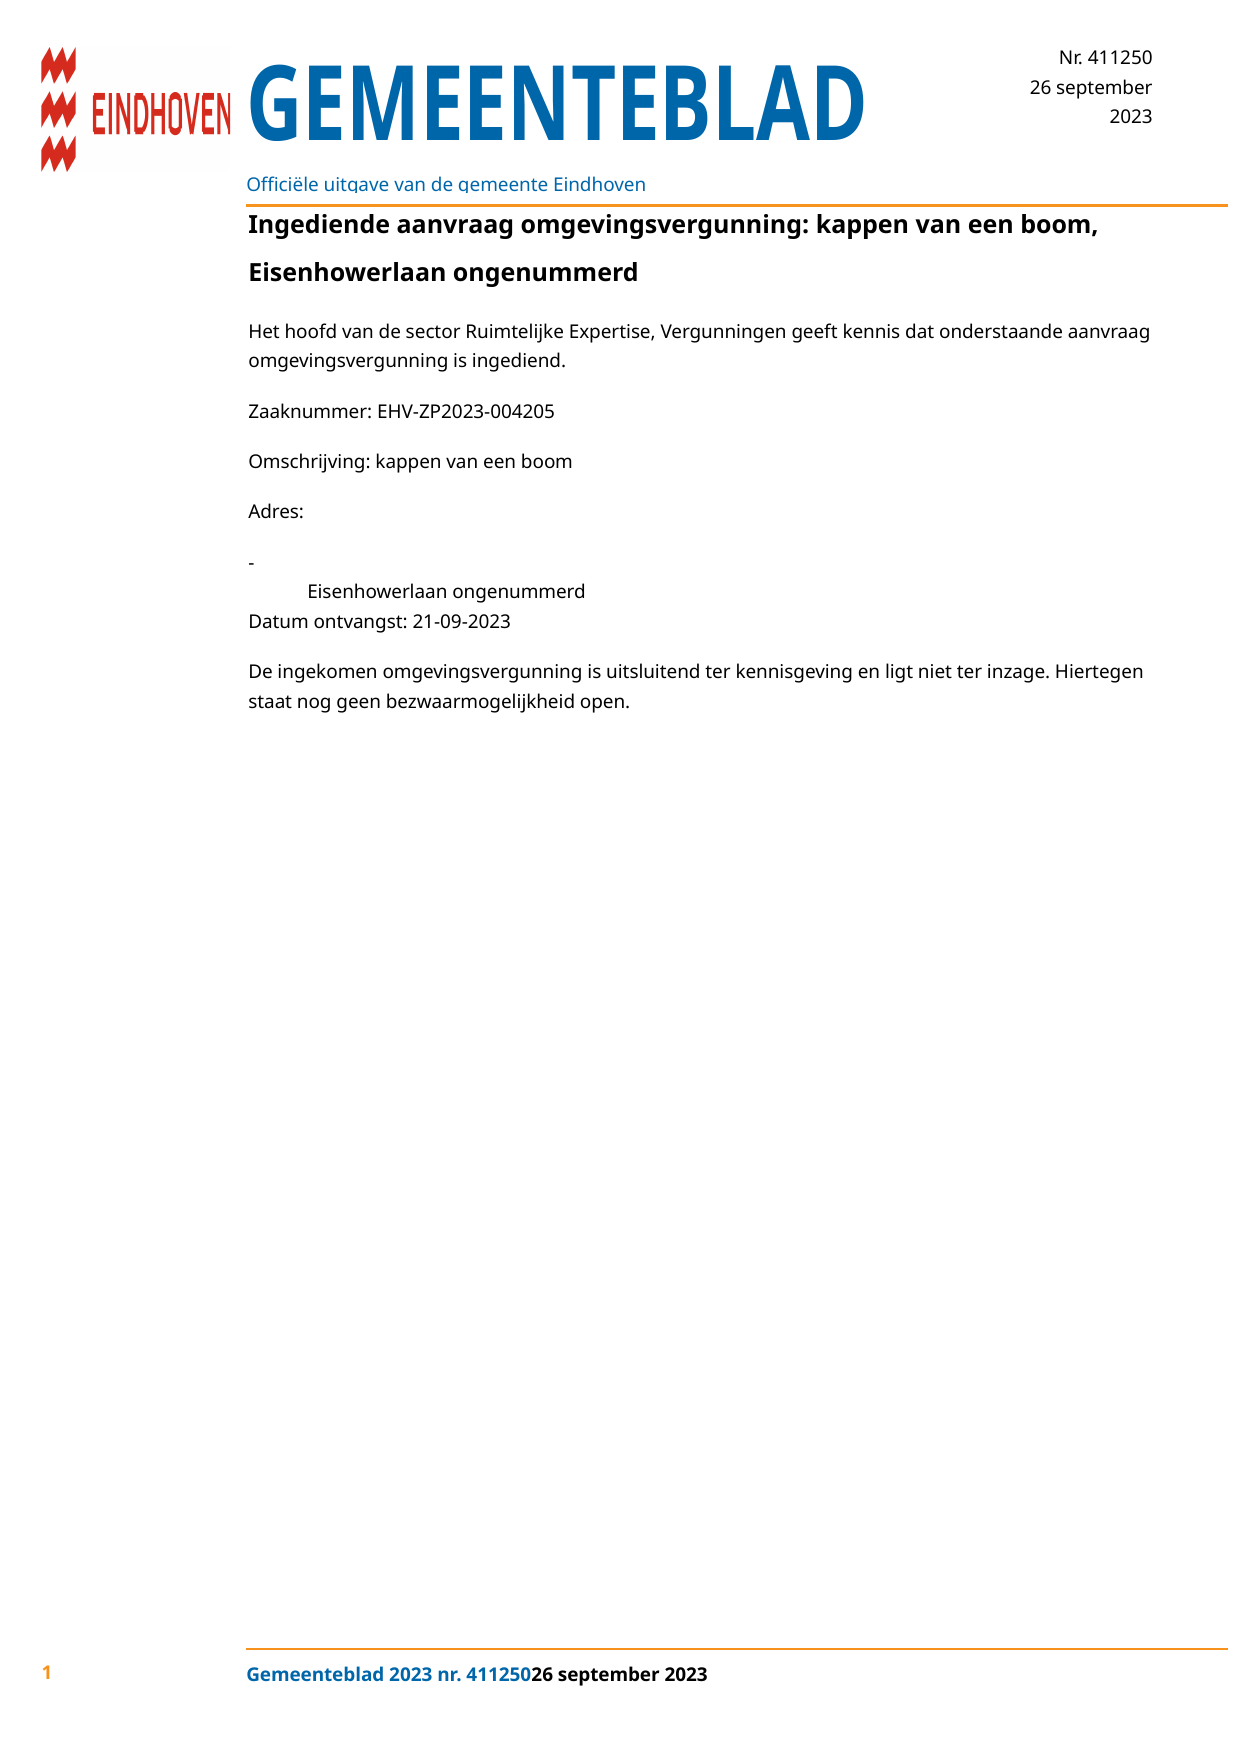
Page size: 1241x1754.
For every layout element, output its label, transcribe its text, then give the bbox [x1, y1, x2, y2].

list Eisenhowerlaan ongenummerd [248, 579, 1152, 604]
text Datum ontvangst: 21-09-2023 [248, 608, 1152, 634]
text Het hoofd van de sector Ruimtelijke Expertise, Vergunningen geeft kennis dat onderstaande aanvraag omgevingsvergunning is ingediend. [248, 318, 1152, 373]
text De ingekomen omgevingsvergunning is uitsluitend ter kennisgeving en ligt niet ter inzage. Hiertegen staat nog geen bezwaarmogelijkheid open. [248, 659, 1152, 714]
text Adres: [248, 499, 1152, 524]
text Zaaknummer: EHV-ZP2023-004205 [248, 398, 1152, 424]
picture [41, 47, 231, 172]
text Omschrijving: kappen van een boom [248, 448, 1152, 474]
text Ingediende aanvraag omgevingsvergunning: kappen van een boom, Eisenhowerlaan ongenummerd [248, 207, 1152, 288]
